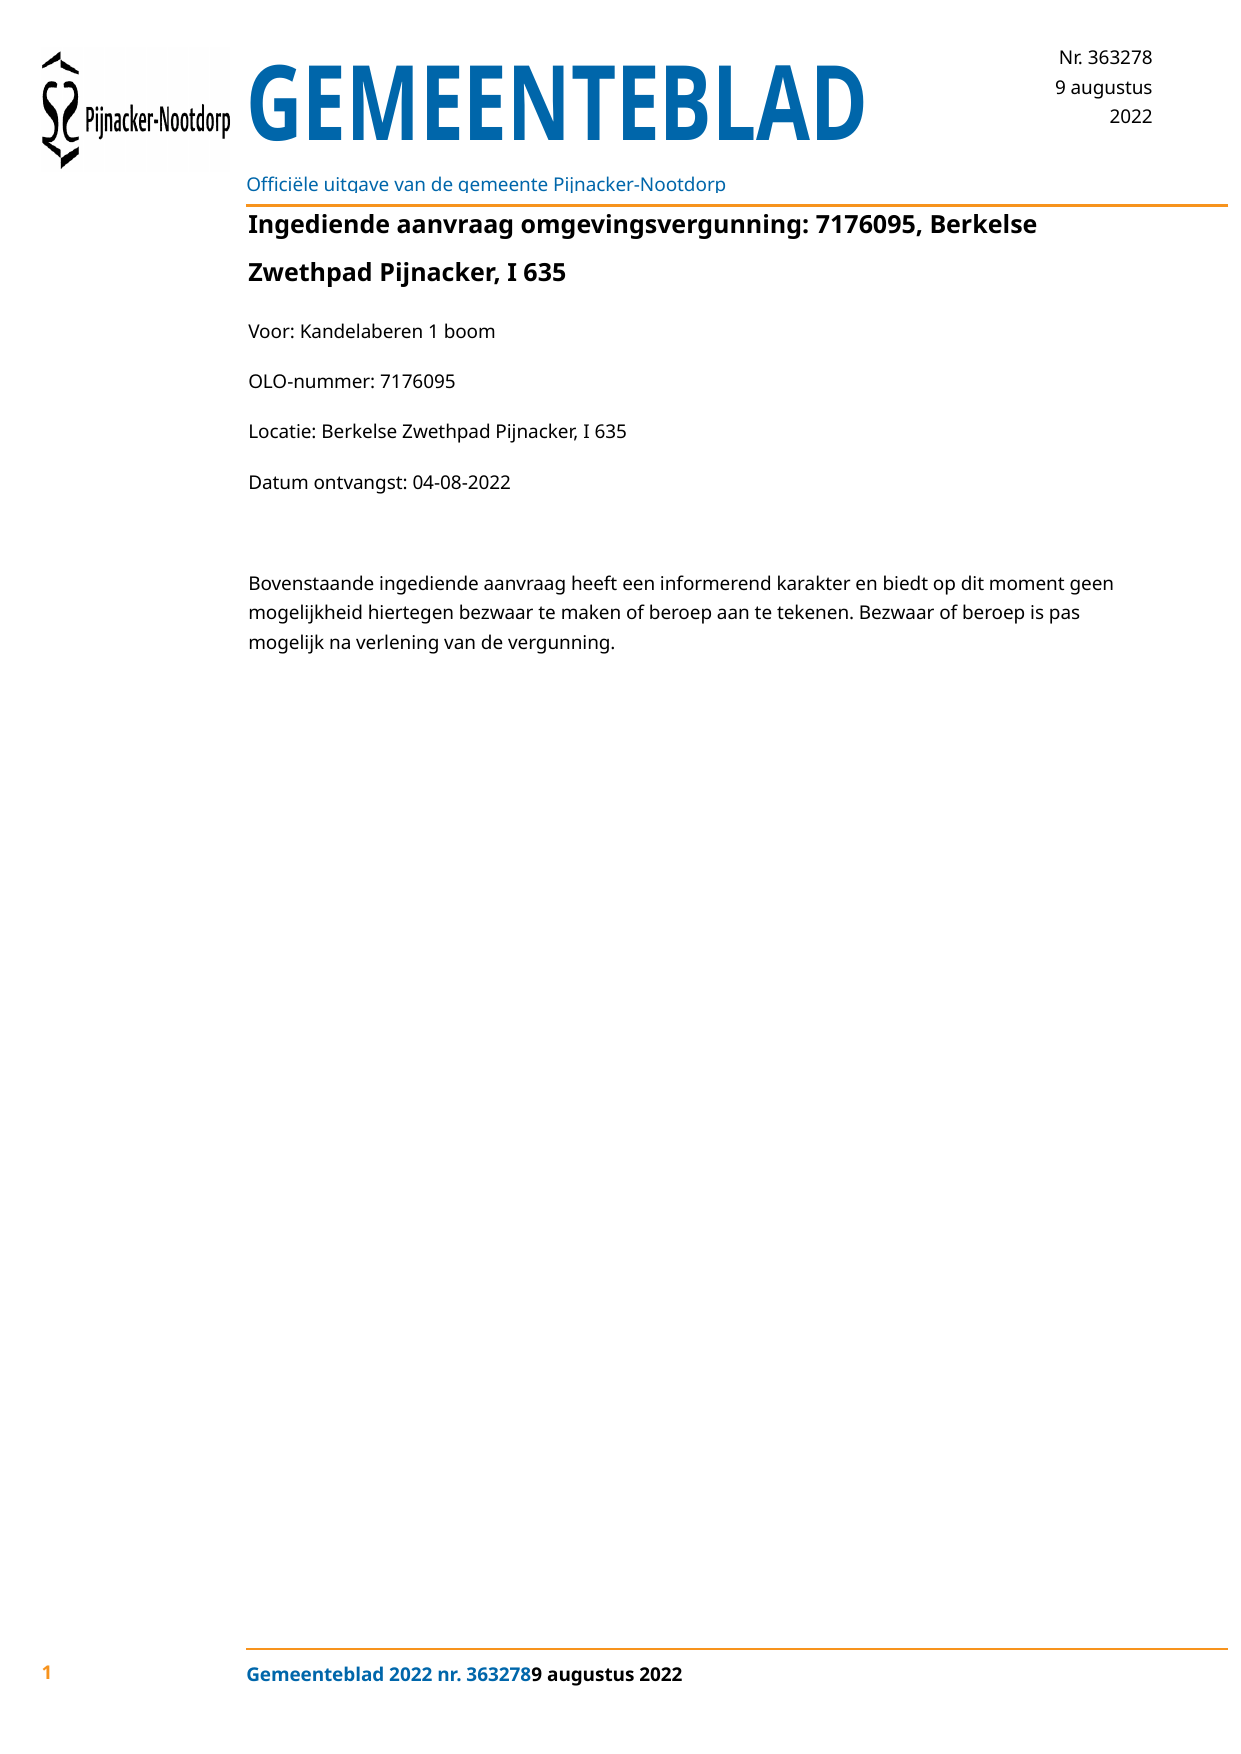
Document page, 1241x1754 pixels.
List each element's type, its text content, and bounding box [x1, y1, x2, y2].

text Locatie: Berkelse Zwethpad Pijnacker, I 635 [248, 419, 1152, 444]
text OLO-nummer: 7176095 [248, 368, 1152, 394]
text Datum ontvangst: 04-08-2022 [248, 469, 1152, 495]
text Ingediende aanvraag omgevingsvergunning: 7176095, Berkelse Zwethpad Pijnacker, I 635 [248, 207, 1152, 288]
text Voor: Kandelaberen 1 boom [248, 318, 1152, 344]
text Bovenstaande ingediende aanvraag heeft een informerend karakter en biedt op dit moment geen mogelijkheid hiertegen bezwaar te maken of beroep aan te tekenen. Bezwaar of beroep is pas mogelijk na verlening van de vergunning. [248, 570, 1152, 655]
picture [41, 47, 231, 172]
